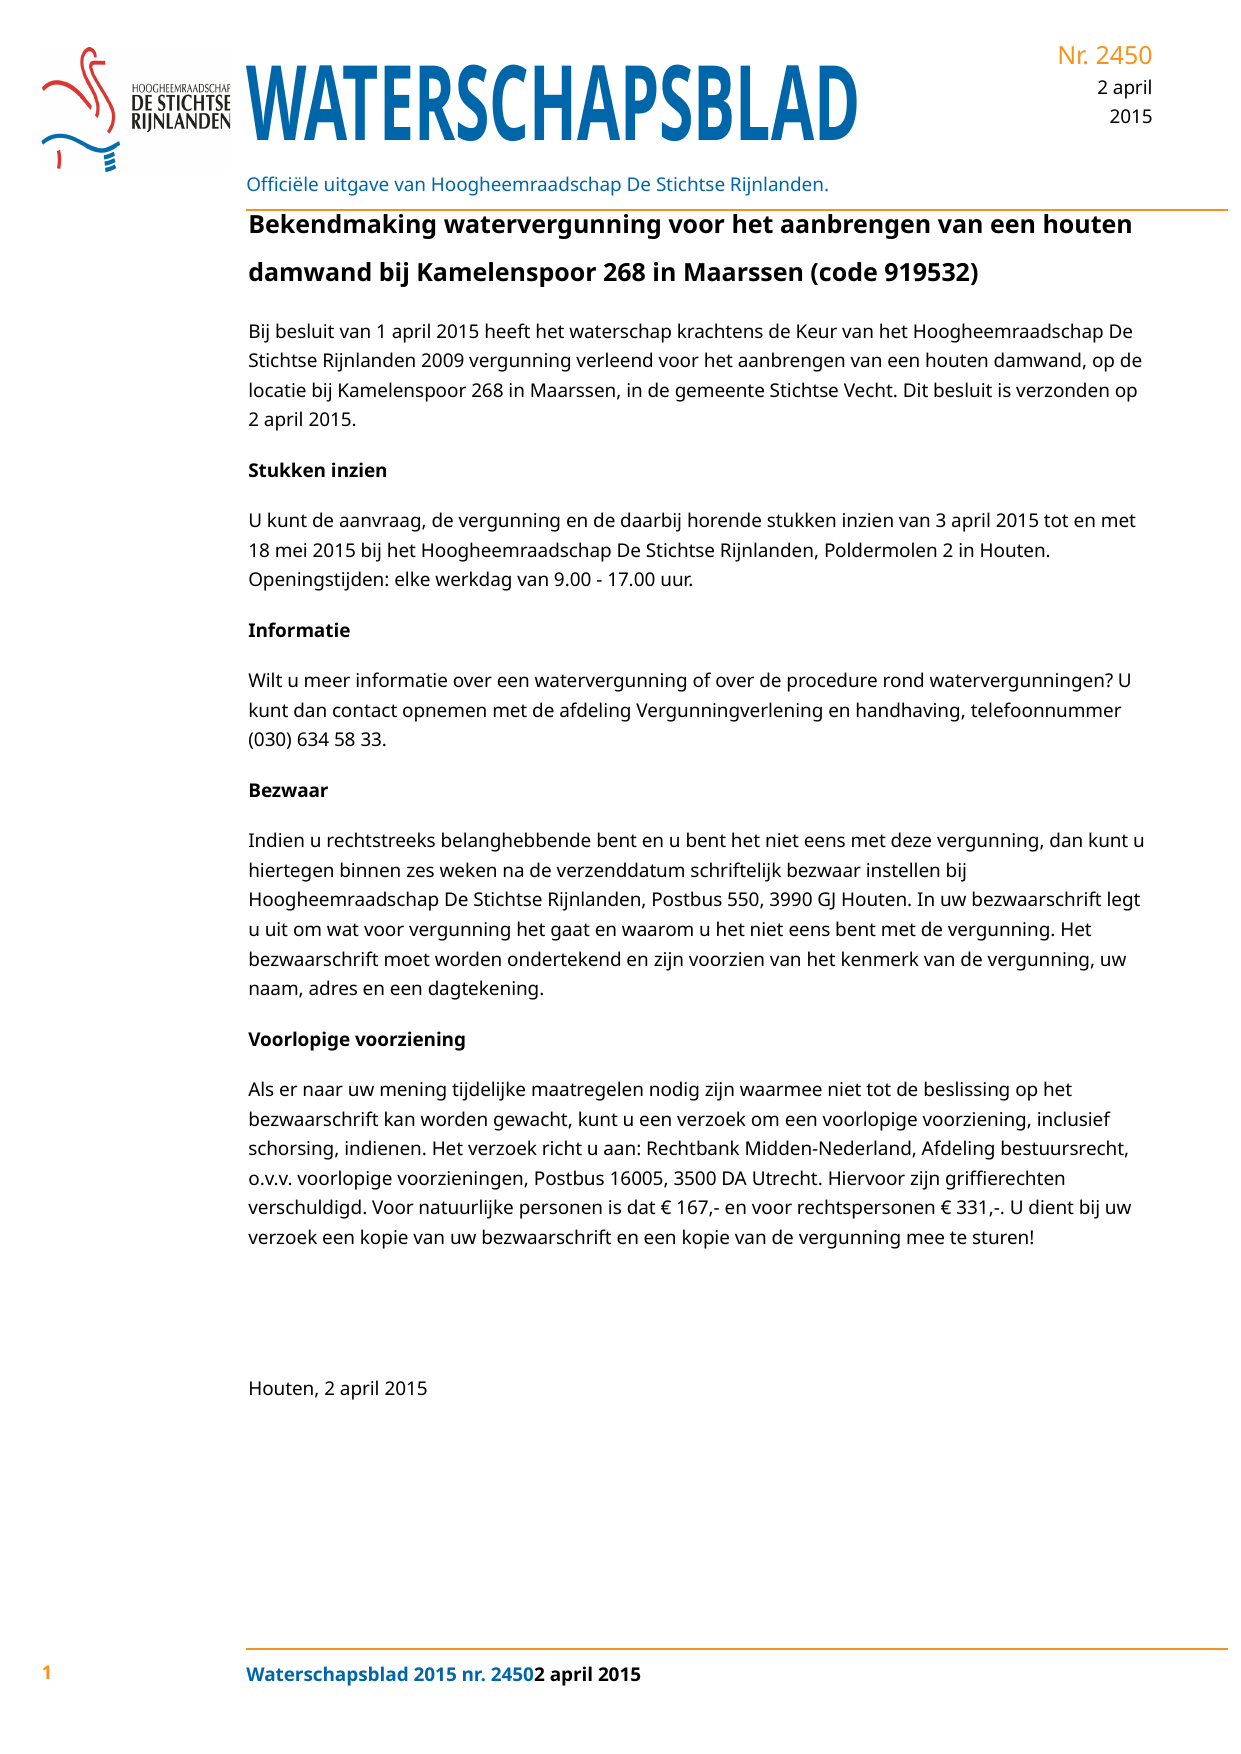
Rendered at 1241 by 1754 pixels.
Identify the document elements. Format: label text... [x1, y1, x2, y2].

text Bij besluit van 1 april 2015 heeft het waterschap krachtens de Keur van het Hoogheemraadschap De Stichtse Rijnlanden 2009 vergunning verleend voor het aanbrengen van een houten damwand, op de locatie bij Kamelenspoor 268 in Maarssen, in de gemeente Stichtse Vecht. Dit besluit is verzonden op 2 april 2015. [248, 318, 1152, 432]
text Informatie [248, 617, 1152, 643]
picture [41, 47, 231, 172]
text Bezwaar [248, 777, 1152, 803]
text Bekendmaking watervergunning voor het aanbrengen van een houten damwand bij Kamelenspoor 268 in Maarssen (code 919532) [248, 211, 1152, 288]
text Voorlopige voorziening [248, 1026, 1152, 1052]
text Houten, 2 april 2015 [248, 1375, 1152, 1401]
text Wilt u meer informatie over een watervergunning of over de procedure rond watervergunningen? U kunt dan contact opnemen met de afdeling Vergunningverlening en handhaving, telefoonnummer (030) 634 58 33. [248, 667, 1152, 752]
text Stukken inzien [248, 457, 1152, 483]
text U kunt de aanvraag, de vergunning en de daarbij horende stukken inzien van 3 april 2015 tot en met 18 mei 2015 bij het Hoogheemraadschap De Stichtse Rijnlanden, Poldermolen 2 in Houten. Openingstijden: elke werkdag van 9.00 - 17.00 uur. [248, 507, 1152, 592]
text Indien u rechtstreeks belanghebbende bent en u bent het niet eens met deze vergunning, dan kunt u hiertegen binnen zes weken na de verzenddatum schriftelijk bezwaar instellen bij Hoogheemraadschap De Stichtse Rijnlanden, Postbus 550, 3990 GJ Houten. In uw bezwaarschrift legt u uit om wat voor vergunning het gaat en waarom u het niet eens bent met de vergunning. Het bezwaarschrift moet worden ondertekend en zijn voorzien van het kenmerk van de vergunning, uw naam, adres en een dagtekening. [248, 827, 1152, 1001]
text Als er naar uw mening tijdelijke maatregelen nodig zijn waarmee niet tot de beslissing op het bezwaarschrift kan worden gewacht, kunt u een verzoek om een voorlopige voorziening, inclusief schorsing, indienen. Het verzoek richt u aan: Rechtbank Midden-Nederland, Afdeling bestuursrecht, o.v.v. voorlopige voorzieningen, Postbus 16005, 3500 DA Utrecht. Hiervoor zijn griffierechten verschuldigd. Voor natuurlijke personen is dat € 167,- en voor rechtspersonen € 331,-. U dient bij uw verzoek een kopie van uw bezwaarschrift en een kopie van de vergunning mee te sturen! [248, 1076, 1152, 1250]
